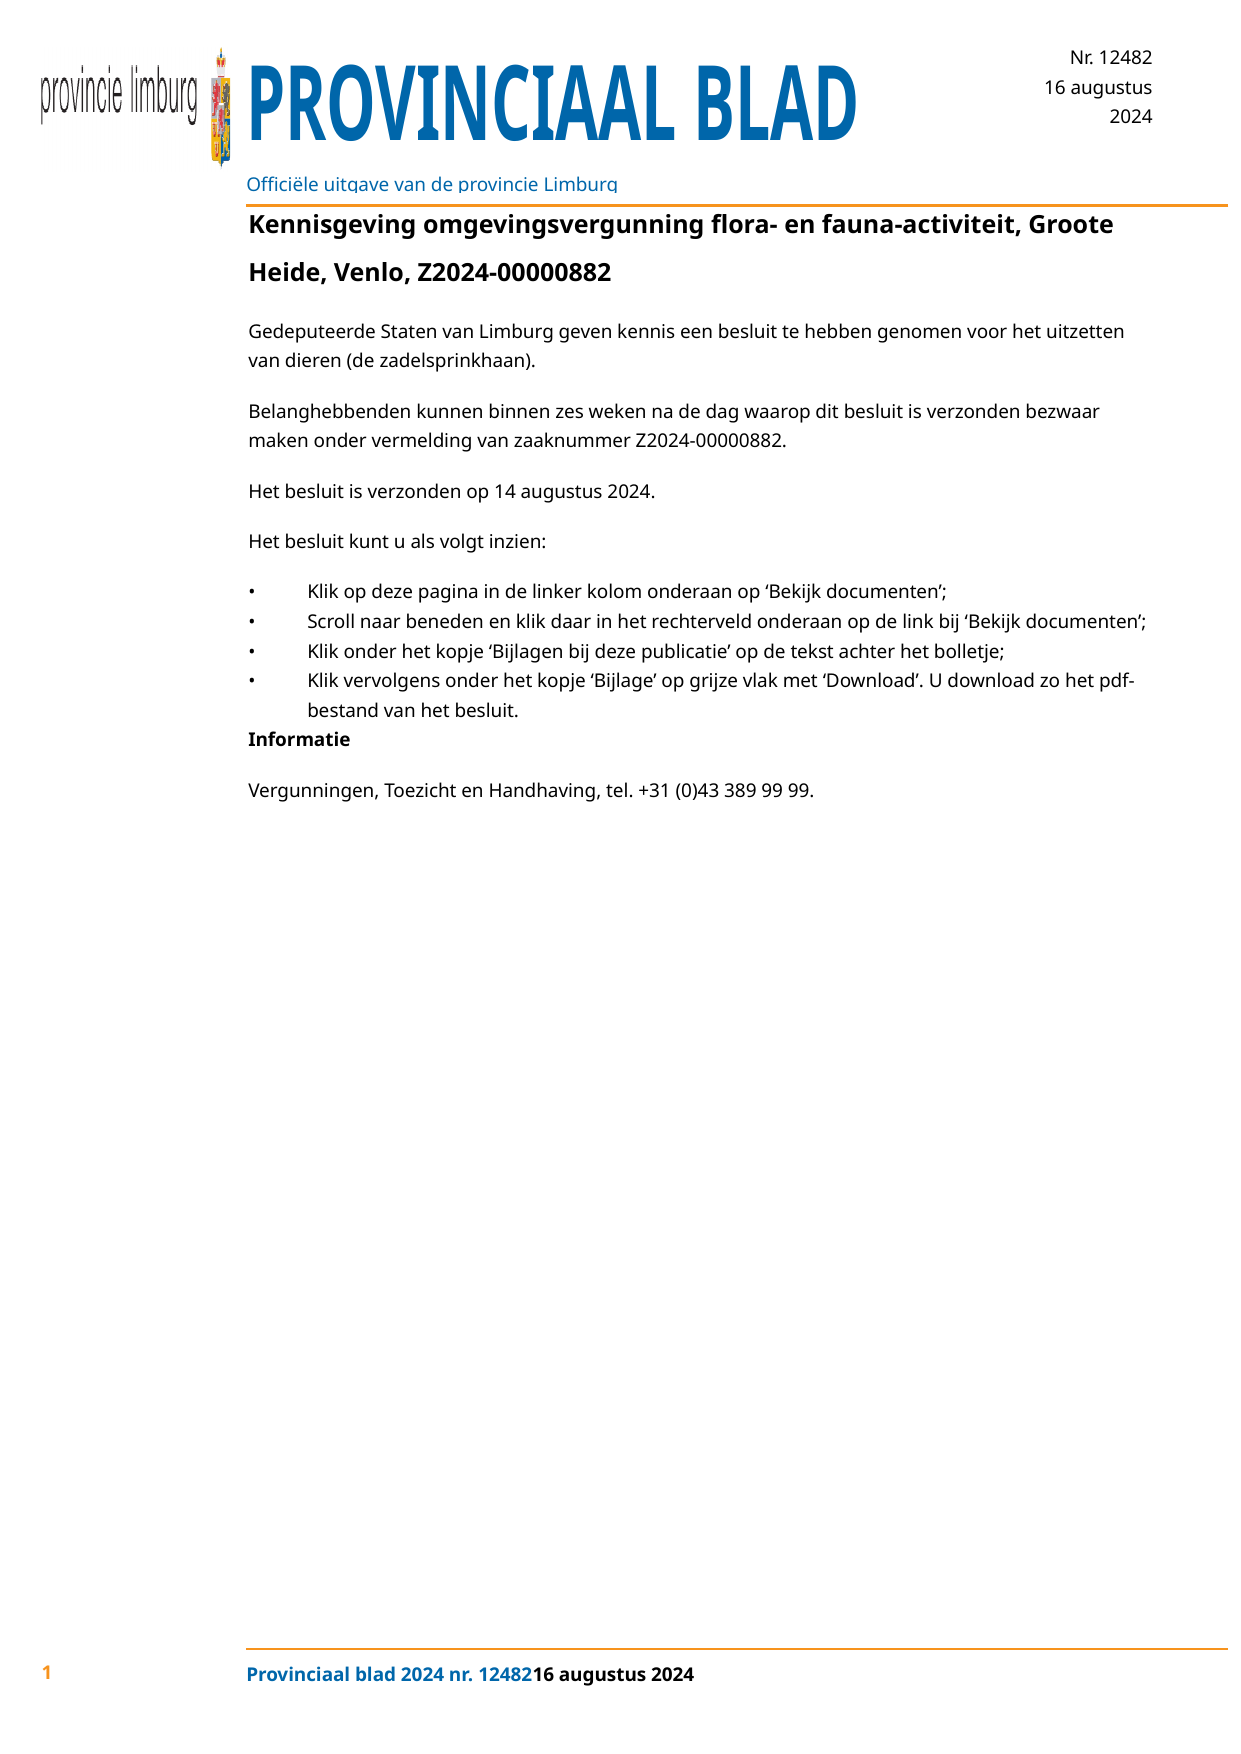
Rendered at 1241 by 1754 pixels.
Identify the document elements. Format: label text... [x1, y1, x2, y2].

text Het besluit kunt u als volgt inzien: [248, 528, 1152, 554]
text Gedeputeerde Staten van Limburg geven kennis een besluit te hebben genomen voor het uitzetten van dieren (de zadelsprinkhaan). [248, 318, 1152, 373]
text Informatie [248, 727, 1152, 752]
list Klik vervolgens onder het kopje ‘Bijlage’ op grijze vlak met ‘Download’. U download zo het pdf-bestand van het besluit. [248, 667, 1152, 723]
list Klik op deze pagina in de linker kolom onderaan op ‘Bekijk documenten’; [248, 579, 1152, 604]
text Belanghebbenden kunnen binnen zes weken na de dag waarop dit besluit is verzonden bezwaar maken onder vermelding van zaaknummer Z2024-00000882. [248, 398, 1152, 453]
picture [41, 47, 231, 172]
list Klik onder het kopje ‘Bijlagen bij deze publicatie’ op de tekst achter het bolletje; [248, 638, 1152, 664]
text Kennisgeving omgevingsvergunning flora- en fauna-activiteit, Groote Heide, Venlo, Z2024-00000882 [248, 207, 1152, 288]
list Scroll naar beneden en klik daar in het rechterveld onderaan op de link bij ‘Bekijk documenten’; [248, 608, 1152, 634]
text Het besluit is verzonden op 14 augustus 2024. [248, 478, 1152, 504]
text Vergunningen, Toezicht en Handhaving, tel. +31 (0)43 389 99 99. [248, 777, 1152, 803]
